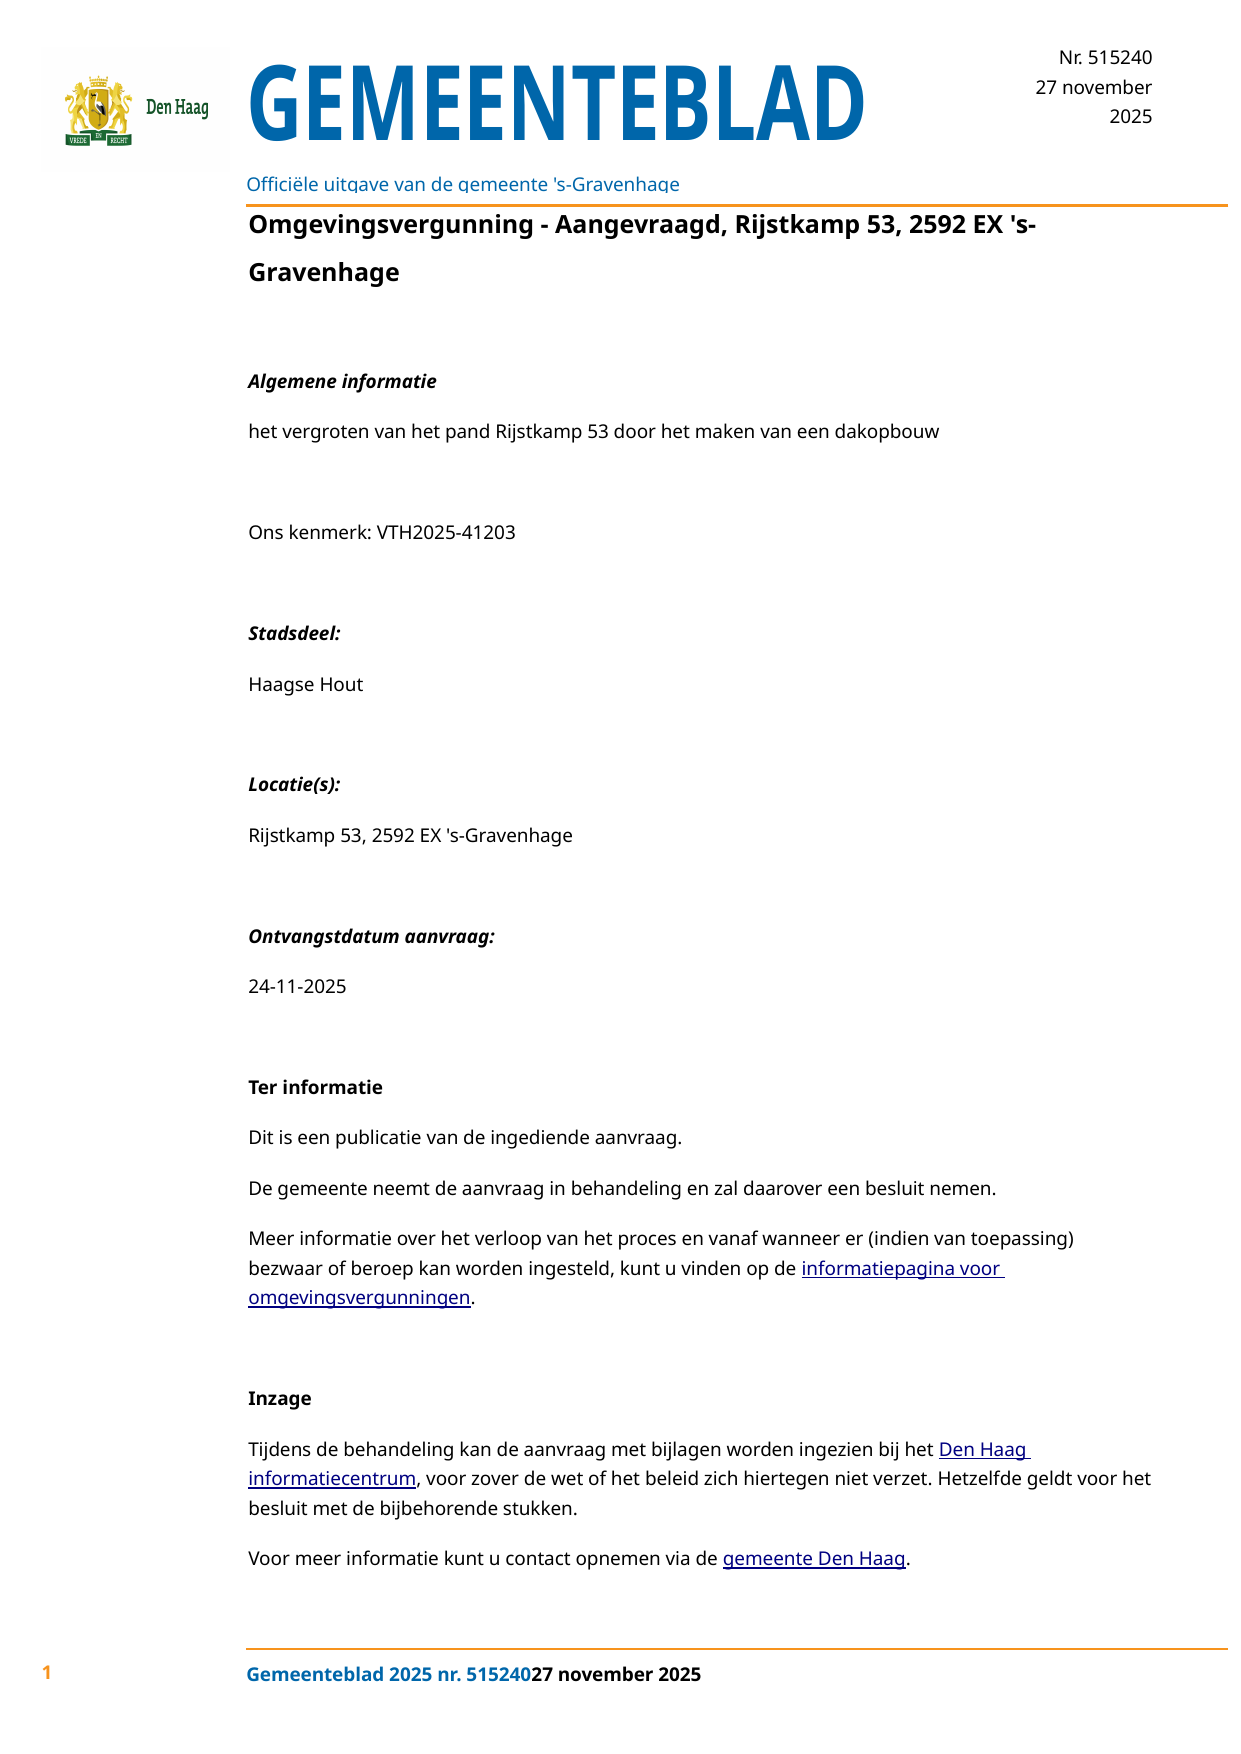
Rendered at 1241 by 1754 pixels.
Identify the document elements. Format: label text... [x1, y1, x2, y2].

text het vergroten van het pand Rijstkamp 53 door het maken van een dakopbouw [248, 419, 1152, 444]
text Meer informatie over het verloop van het proces en vanaf wanneer er (indien van toepassing) bezwaar of beroep kan worden ingesteld, kunt u vinden op de informatiepagina voor omgevingsvergunningen. [248, 1225, 1152, 1310]
text Dit is een publicatie van de ingediende aanvraag. [248, 1124, 1152, 1150]
text Ter informatie [248, 1074, 1152, 1100]
text Ontvangstdatum aanvraag: [248, 923, 1152, 949]
text Rijstkamp 53, 2592 EX 's-Gravenhage [248, 822, 1152, 848]
text Locatie(s): [248, 772, 1152, 797]
text Tijdens de behandeling kan de aanvraag met bijlagen worden ingezien bij het Den Haag informatiecentrum, voor zover de wet of het beleid zich hiertegen niet verzet. Hetzelfde geldt voor het besluit met de bijbehorende stukken. [248, 1436, 1152, 1521]
text Omgevingsvergunning - Aangevraagd, Rijstkamp 53, 2592 EX 's-Gravenhage [248, 207, 1152, 288]
text Ons kenmerk: VTH2025-41203 [248, 519, 1152, 545]
text Algemene informatie [248, 368, 1152, 394]
text De gemeente neemt de aanvraag in behandeling en zal daarover een besluit nemen. [248, 1175, 1152, 1201]
picture [41, 47, 231, 172]
text Voor meer informatie kunt u contact opnemen via de gemeente Den Haag. [248, 1545, 1152, 1571]
text 24-11-2025 [248, 973, 1152, 999]
text Inzage [248, 1385, 1152, 1411]
text Haagse Hout [248, 671, 1152, 697]
text Stadsdeel: [248, 620, 1152, 646]
